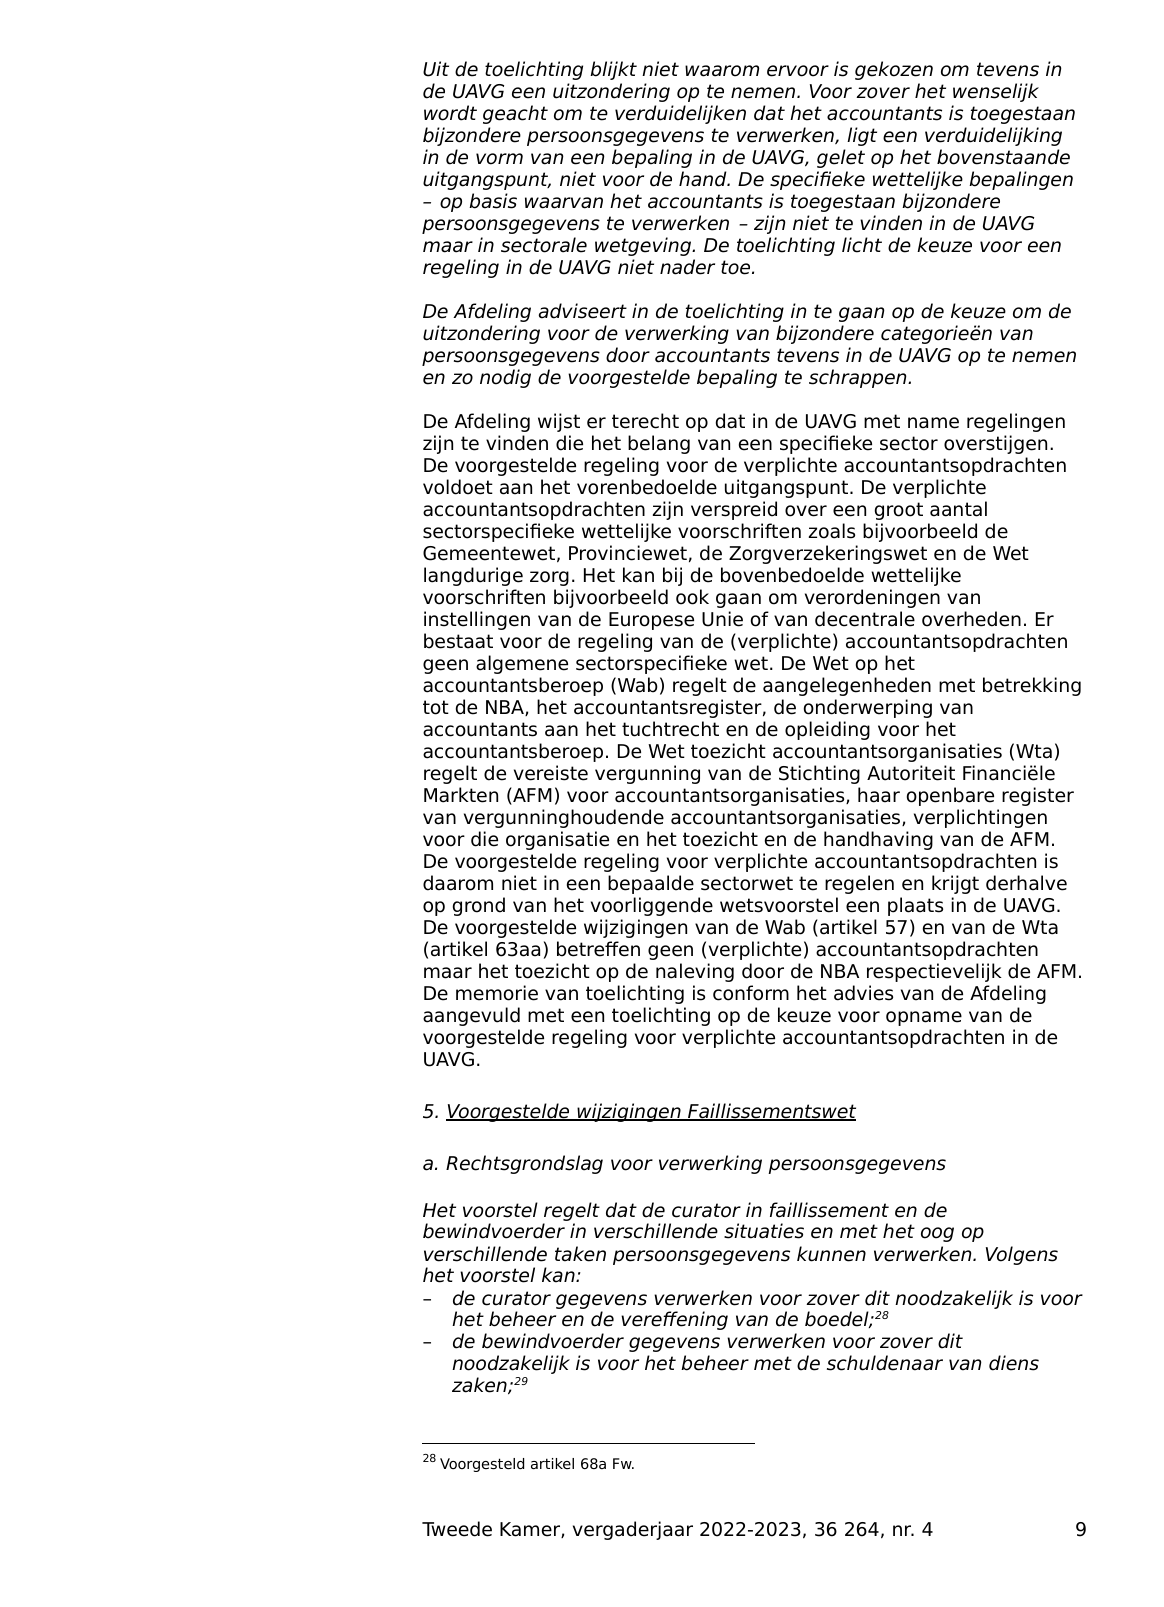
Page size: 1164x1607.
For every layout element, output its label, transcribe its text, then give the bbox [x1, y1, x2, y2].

text – de curator gegevens verwerken voor zover dit noodzakelijk is voor het beheer en de vereffening van de boedel; [422, 1287, 1087, 1331]
subtitle 5. Voorgestelde wijzigingen Faillissementswet [422, 1101, 1087, 1122]
text Het voorstel regelt dat de curator in faillissement en de bewindvoerder in verschillende situaties en met het oog op verschillende taken persoonsgegevens kunnen verwerken. Volgens het voorstel kan: [422, 1199, 1087, 1287]
text Uit de toelichting blijkt niet waarom ervoor is gekozen om tevens in de UAVG een uitzondering op te nemen. Voor zover het wenselijk wordt geacht om te verduidelijken dat het accountants is toegestaan bijzondere persoonsgegevens te verwerken, ligt een verduidelijking in de vorm van een bepaling in de UAVG, gelet op het bovenstaande uitgangspunt, niet voor de hand. De specifieke wettelijke bepalingen – op basis waarvan het accountants is toegestaan bijzondere persoonsgegevens te verwerken – zijn niet te vinden in de UAVG maar in sectorale wetgeving. De toelichting licht de keuze voor een regeling in de UAVG niet nader toe. [422, 59, 1087, 279]
text De Afdeling wijst er terecht op dat in de UAVG met name regelingen zijn te vinden die het belang van een specifieke sector overstijgen. De voorgestelde regeling voor de verplichte accountantsopdrachten voldoet aan het vorenbedoelde uitgangspunt. De verplichte accountantsopdrachten zijn verspreid over een groot aantal sectorspecifieke wettelijke voorschriften zoals bijvoorbeeld de Gemeentewet, Provinciewet, de Zorgverzekeringswet en de Wet langdurige zorg. Het kan bij de bovenbedoelde wettelijke voorschriften bijvoorbeeld ook gaan om verordeningen van instellingen van de Europese Unie of van decentrale overheden. Er bestaat voor de regeling van de (verplichte) accountantsopdrachten geen algemene sectorspecifieke wet. De Wet op het accountantsberoep (Wab) regelt de aangelegenheden met betrekking tot de NBA, het accountantsregister, de onderwerping van accountants aan het tuchtrecht en de opleiding voor het accountantsberoep. De Wet toezicht accountantsorganisaties (Wta) regelt de vereiste vergunning van de Stichting Autoriteit Financiële Markten (AFM) voor accountantsorganisaties, haar openbare register van vergunninghoudende accountantsorganisaties, verplichtingen voor die organisatie en het toezicht en de handhaving van de AFM. De voorgestelde regeling voor verplichte accountantsopdrachten is daarom niet in een bepaalde sectorwet te regelen en krijgt derhalve op grond van het voorliggende wetsvoorstel een plaats in de UAVG. De voorgestelde wijzigingen van de Wab (artikel 57) en van de Wta (artikel 63aa) betreffen geen (verplichte) accountantsopdrachten maar het toezicht op de naleving door de NBA respectievelijk de AFM. De memorie van toelichting is conform het advies van de Afdeling aangevuld met een toelichting op de keuze voor opname van de voorgestelde regeling voor verplichte accountantsopdrachten in de UAVG. [422, 411, 1087, 1071]
text Voorgesteld artikel 68a Fw. [422, 1452, 1087, 1474]
subtitle a. Rechtsgrondslag voor verwerking persoonsgegevens [422, 1152, 1087, 1174]
text De Afdeling adviseert in de toelichting in te gaan op de keuze om de uitzondering voor de verwerking van bijzondere categorieën van persoonsgegevens door accountants tevens in de UAVG op te nemen en zo nodig de voorgestelde bepaling te schrappen. [422, 301, 1087, 389]
text – de bewindvoerder gegevens verwerken voor zover dit noodzakelijk is voor het beheer met de schuldenaar van diens zaken; [422, 1331, 1087, 1397]
